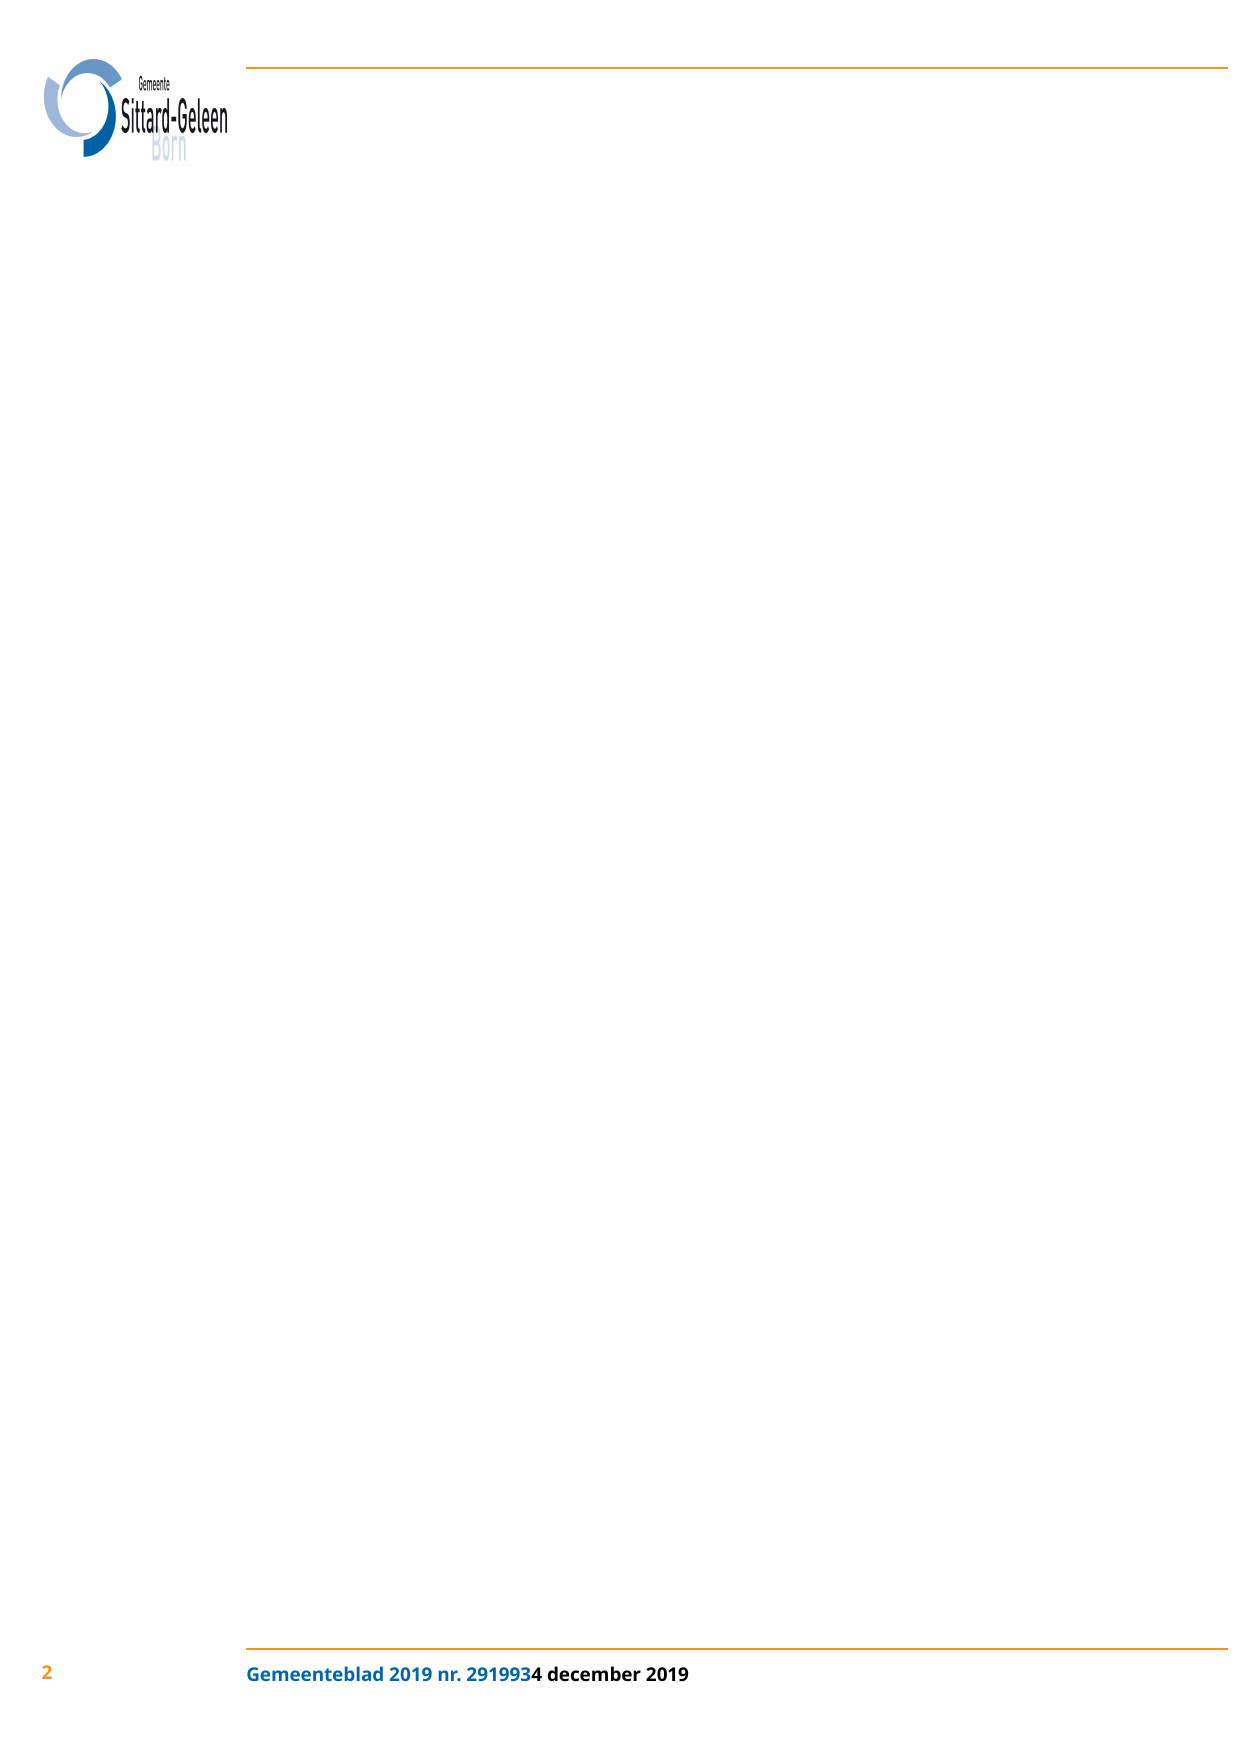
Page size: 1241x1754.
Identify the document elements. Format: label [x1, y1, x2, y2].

picture [41, 47, 231, 172]
